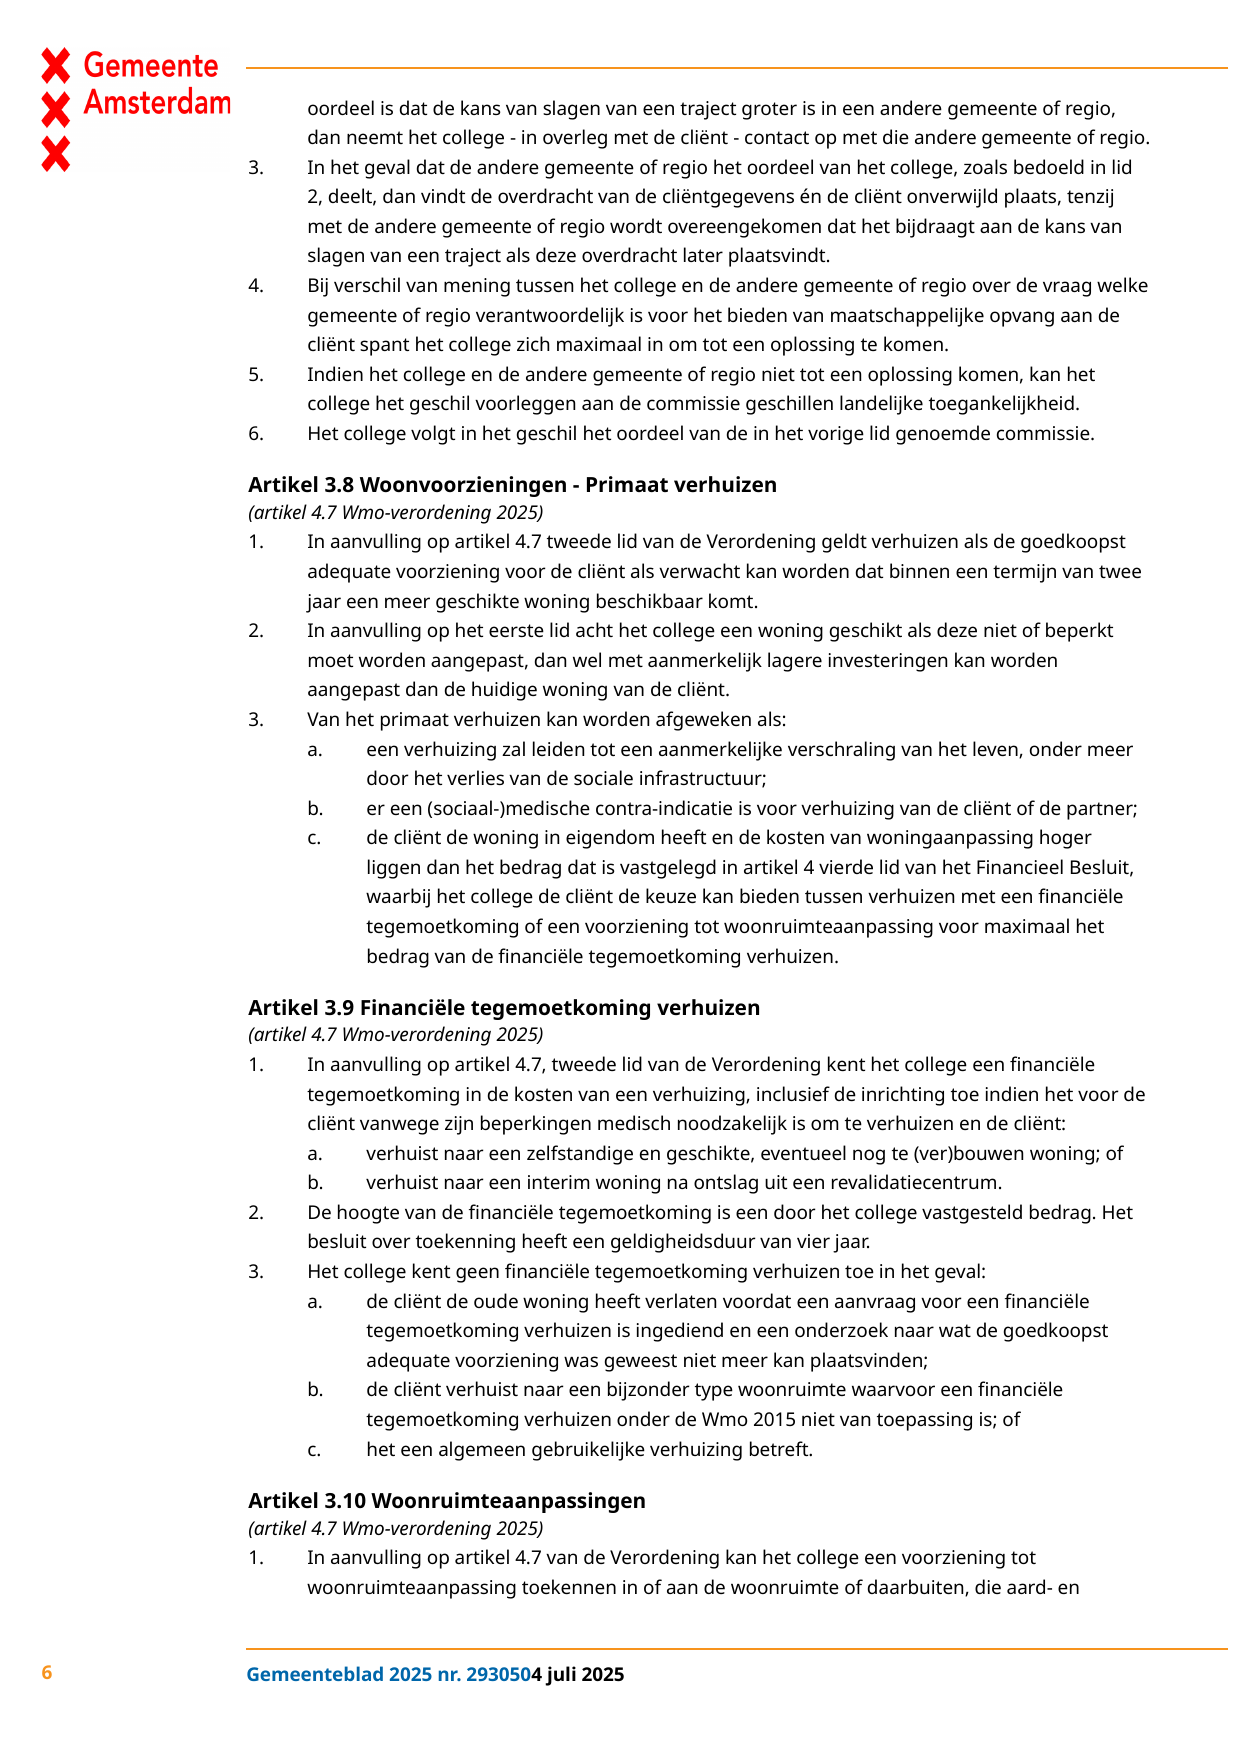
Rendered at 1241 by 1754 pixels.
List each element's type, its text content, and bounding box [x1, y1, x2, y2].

text (artikel 4.7 Wmo-verordening 2025) [248, 1022, 1152, 1047]
text Artikel 3.9 Financiële tegemoetkoming verhuizen [248, 993, 1152, 1022]
list In aanvulling op het eerste lid acht het college een woning geschikt als deze niet of beperkt moet worden aangepast, dan wel met aanmerkelijk lagere investeringen kan worden aangepast dan de huidige woning van de cliënt. [248, 617, 1152, 702]
list In het geval dat de andere gemeente of regio het oordeel van het college, zoals bedoeld in lid 2, deelt, dan vindt de overdracht van de cliëntgegevens én de cliënt onverwijld plaats, tenzij met de andere gemeente of regio wordt overeengekomen dat het bijdraagt aan de kans van slagen van een traject als deze overdracht later plaatsvindt. [248, 154, 1152, 268]
list er een (sociaal-)medische contra-indicatie is voor verhuizing van de cliënt of de partner; [307, 795, 1152, 821]
list Indien het college en de andere gemeente of regio niet tot een oplossing komen, kan het college het geschil voorleggen aan de commissie geschillen landelijke toegankelijkheid. [248, 361, 1152, 416]
list een verhuizing zal leiden tot een aanmerkelijke verschraling van het leven, onder meer door het verlies van de sociale infrastructuur; [307, 736, 1152, 791]
list oordeel is dat de kans van slagen van een traject groter is in een andere gemeente of regio, dan neemt het college - in overleg met de cliënt - contact op met die andere gemeente of regio. [248, 95, 1152, 150]
list verhuist naar een zelfstandige en geschikte, eventueel nog te (ver)bouwen woning; of [307, 1140, 1152, 1166]
list verhuist naar een interim woning na ontslag uit een revalidatiecentrum. [307, 1169, 1152, 1195]
picture [41, 47, 231, 172]
text (artikel 4.7 Wmo-verordening 2025) [248, 499, 1152, 525]
list In aanvulling op artikel 4.7 tweede lid van de Verordening geldt verhuizen als de goedkoopst adequate voorziening voor de cliënt als verwacht kan worden dat binnen een termijn van twee jaar een meer geschikte woning beschikbaar komt. [248, 529, 1152, 613]
list Het college volgt in het geschil het oordeel van de in het vorige lid genoemde commissie. [248, 420, 1152, 446]
list In aanvulling op artikel 4.7 van de Verordening kan het college een voorziening tot woonruimteaanpassing toekennen in of aan de woonruimte of daarbuiten, die aard- en [248, 1544, 1152, 1599]
list de cliënt de oude woning heeft verlaten voordat een aanvraag voor een financiële tegemoetkoming verhuizen is ingediend en een onderzoek naar wat de goedkoopst adequate voorziening was geweest niet meer kan plaatsvinden; [307, 1288, 1152, 1373]
list de cliënt de woning in eigendom heeft en de kosten van woningaanpassing hoger liggen dan het bedrag dat is vastgelegd in artikel 4 vierde lid van het Financieel Besluit, waarbij het college de cliënt de keuze kan bieden tussen verhuizen met een financiële tegemoetkoming of een voorziening tot woonruimteaanpassing voor maximaal het bedrag van de financiële tegemoetkoming verhuizen. [307, 824, 1152, 968]
list Het college kent geen financiële tegemoetkoming verhuizen toe in het geval: [248, 1258, 1152, 1284]
list Bij verschil van mening tussen het college en de andere gemeente of regio over de vraag welke gemeente of regio verantwoordelijk is voor het bieden van maatschappelijke opvang aan de cliënt spant het college zich maximaal in om tot een oplossing te komen. [248, 272, 1152, 357]
text Artikel 3.10 Woonruimteaanpassingen [248, 1486, 1152, 1515]
list Van het primaat verhuizen kan worden afgeweken als: [248, 706, 1152, 732]
list De hoogte van de financiële tegemoetkoming is een door het college vastgesteld bedrag. Het besluit over toekenning heeft een geldigheidsduur van vier jaar. [248, 1199, 1152, 1254]
list de cliënt verhuist naar een bijzonder type woonruimte waarvoor een financiële tegemoetkoming verhuizen onder de Wmo 2015 niet van toepassing is; of [307, 1377, 1152, 1432]
list In aanvulling op artikel 4.7, tweede lid van de Verordening kent het college een financiële tegemoetkoming in de kosten van een verhuizing, inclusief de inrichting toe indien het voor de cliënt vanwege zijn beperkingen medisch noodzakelijk is om te verhuizen en de cliënt: [248, 1051, 1152, 1136]
text (artikel 4.7 Wmo-verordening 2025) [248, 1515, 1152, 1540]
list het een algemeen gebruikelijke verhuizing betreft. [307, 1436, 1152, 1462]
text Artikel 3.8 Woonvoorzieningen - Primaat verhuizen [248, 471, 1152, 499]
